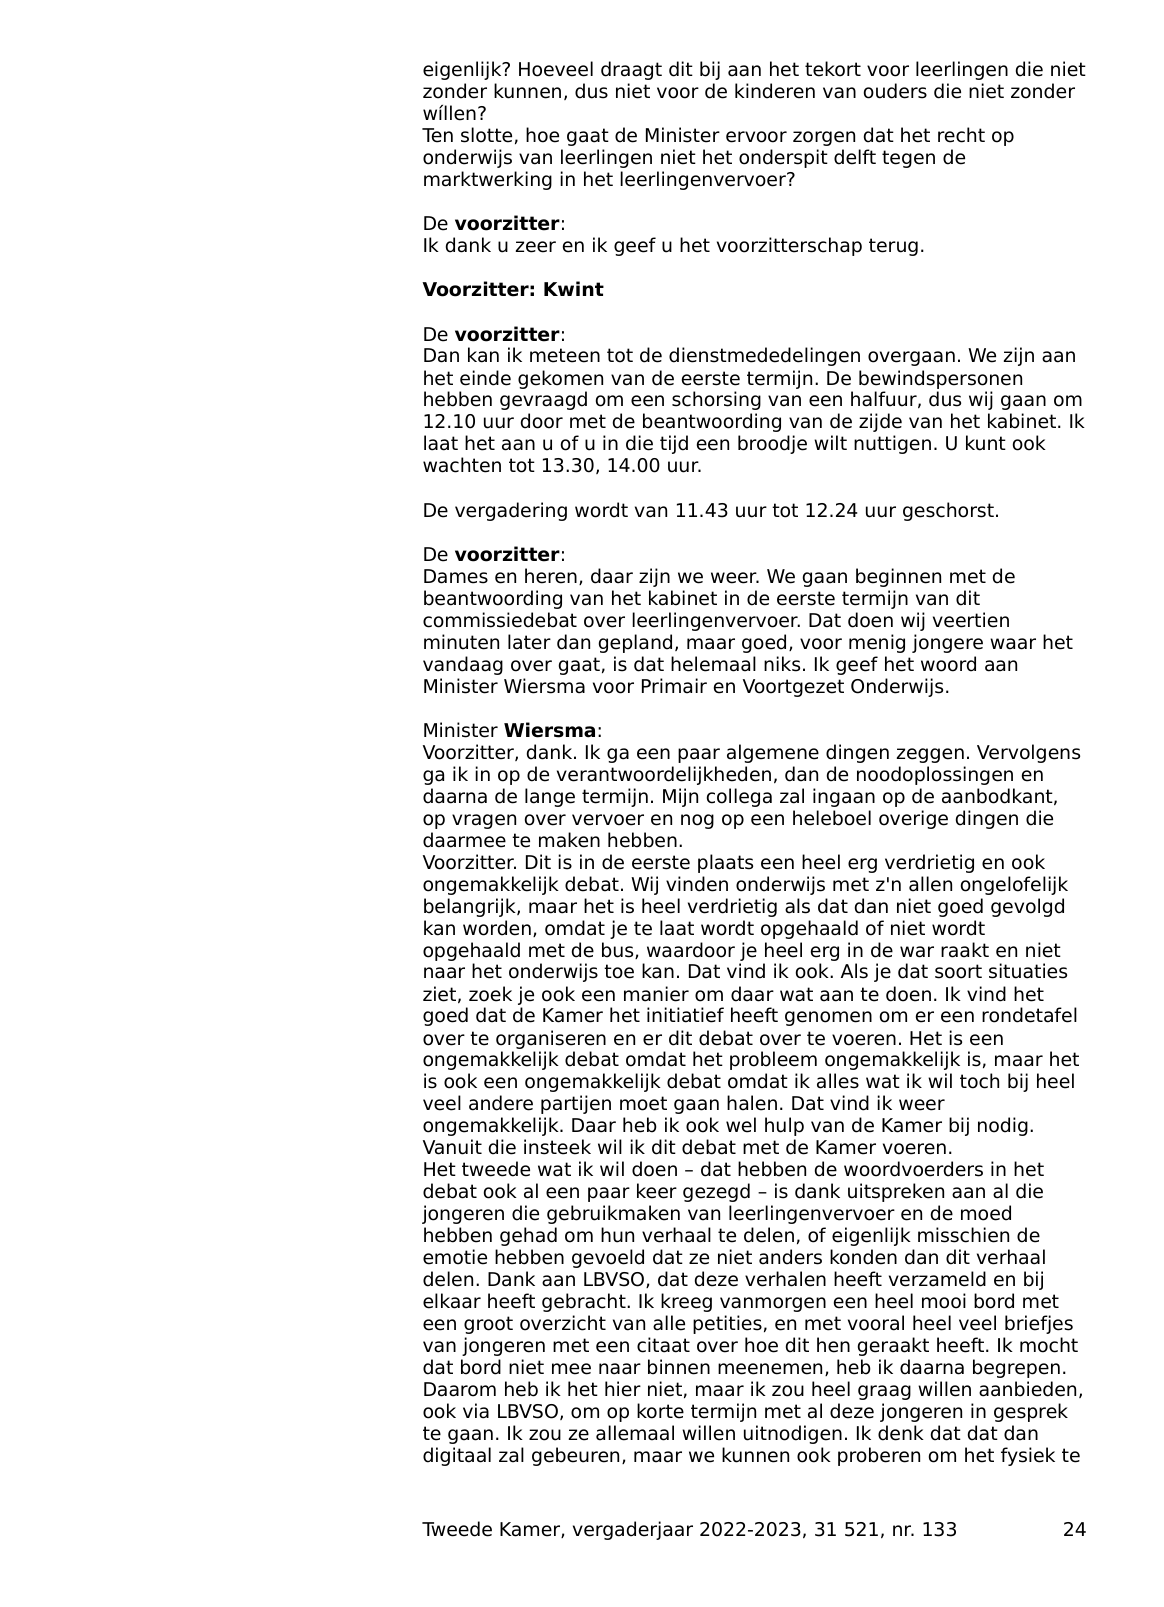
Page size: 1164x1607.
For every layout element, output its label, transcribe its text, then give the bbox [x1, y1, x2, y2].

text Voorzitter. Dit is in de eerste plaats een heel erg verdrietig en ook ongemakkelijk debat. Wij vinden onderwijs met z'n allen ongelofelijk belangrijk, maar het is heel verdrietig als dat dan niet goed gevolgd kan worden, omdat je te laat wordt opgehaald of niet wordt opgehaald met de bus, waardoor je heel erg in de war raakt en niet naar het onderwijs toe kan. Dat vind ik ook. Als je dat soort situaties ziet, zoek je ook een manier om daar wat aan te doen. Ik vind het goed dat de Kamer het initiatief heeft genomen om er een rondetafel over te organiseren en er dit debat over te voeren. Het is een ongemakkelijk debat omdat het probleem ongemakkelijk is, maar het is ook een ongemakkelijk debat omdat ik alles wat ik wil toch bij heel veel andere partijen moet gaan halen. Dat vind ik weer ongemakkelijk. Daar heb ik ook wel hulp van de Kamer bij nodig. Vanuit die insteek wil ik dit debat met de Kamer voeren. [422, 852, 1087, 1159]
subtitle Voorzitter: Kwint [422, 279, 1087, 301]
text De voorzitter: [422, 213, 1087, 235]
text Voorzitter, dank. Ik ga een paar algemene dingen zeggen. Vervolgens ga ik in op de verantwoordelijkheden, dan de noodoplossingen en daarna de lange termijn. Mijn collega zal ingaan op de aanbodkant, op vragen over vervoer en nog op een heleboel overige dingen die daarmee te maken hebben. [422, 742, 1087, 852]
text De voorzitter: [422, 323, 1087, 345]
text Dan kan ik meteen tot de dienstmededelingen overgaan. We zijn aan het einde gekomen van de eerste termijn. De bewindspersonen hebben gevraagd om een schorsing van een halfuur, dus wij gaan om 12.10 uur door met de beantwoording van de zijde van het kabinet. Ik laat het aan u of u in die tijd een broodje wilt nuttigen. U kunt ook wachten tot 13.30, 14.00 uur. [422, 345, 1087, 477]
text Het tweede wat ik wil doen – dat hebben de woordvoerders in het debat ook al een paar keer gezegd – is dank uitspreken aan al die jongeren die gebruikmaken van leerlingenvervoer en de moed hebben gehad om hun verhaal te delen, of eigenlijk misschien de emotie hebben gevoeld dat ze niet anders konden dan dit verhaal delen. Dank aan LBVSO, dat deze verhalen heeft verzameld en bij elkaar heeft gebracht. Ik kreeg vanmorgen een heel mooi bord met een groot overzicht van alle petities, en met vooral heel veel briefjes van jongeren met een citaat over hoe dit hen geraakt heeft. Ik mocht dat bord niet mee naar binnen meenemen, heb ik daarna begrepen. Daarom heb ik het hier niet, maar ik zou heel graag willen aanbieden, ook via LBVSO, om op korte termijn met al deze jongeren in gesprek te gaan. Ik zou ze allemaal willen uitnodigen. Ik denk dat dat dan digitaal zal gebeuren, maar we kunnen ook proberen om het fysiek te [422, 1159, 1087, 1467]
text Ik dank u zeer en ik geef u het voorzitterschap terug. [422, 235, 1087, 257]
text Dames en heren, daar zijn we weer. We gaan beginnen met de beantwoording van het kabinet in de eerste termijn van dit commissiedebat over leerlingenvervoer. Dat doen wij veertien minuten later dan gepland, maar goed, voor menig jongere waar het vandaag over gaat, is dat helemaal niks. Ik geef het woord aan Minister Wiersma voor Primair en Voortgezet Onderwijs. [422, 566, 1087, 697]
text eigenlijk? Hoeveel draagt dit bij aan het tekort voor leerlingen die niet zonder kunnen, dus niet voor de kinderen van ouders die niet zonder wíllen? [422, 59, 1087, 125]
text Ten slotte, hoe gaat de Minister ervoor zorgen dat het recht op onderwijs van leerlingen niet het onderspit delft tegen de marktwerking in het leerlingenvervoer? [422, 125, 1087, 191]
text De voorzitter: [422, 544, 1087, 566]
text De vergadering wordt van 11.43 uur tot 12.24 uur geschorst. [422, 499, 1087, 521]
text Minister Wiersma: [422, 720, 1087, 742]
